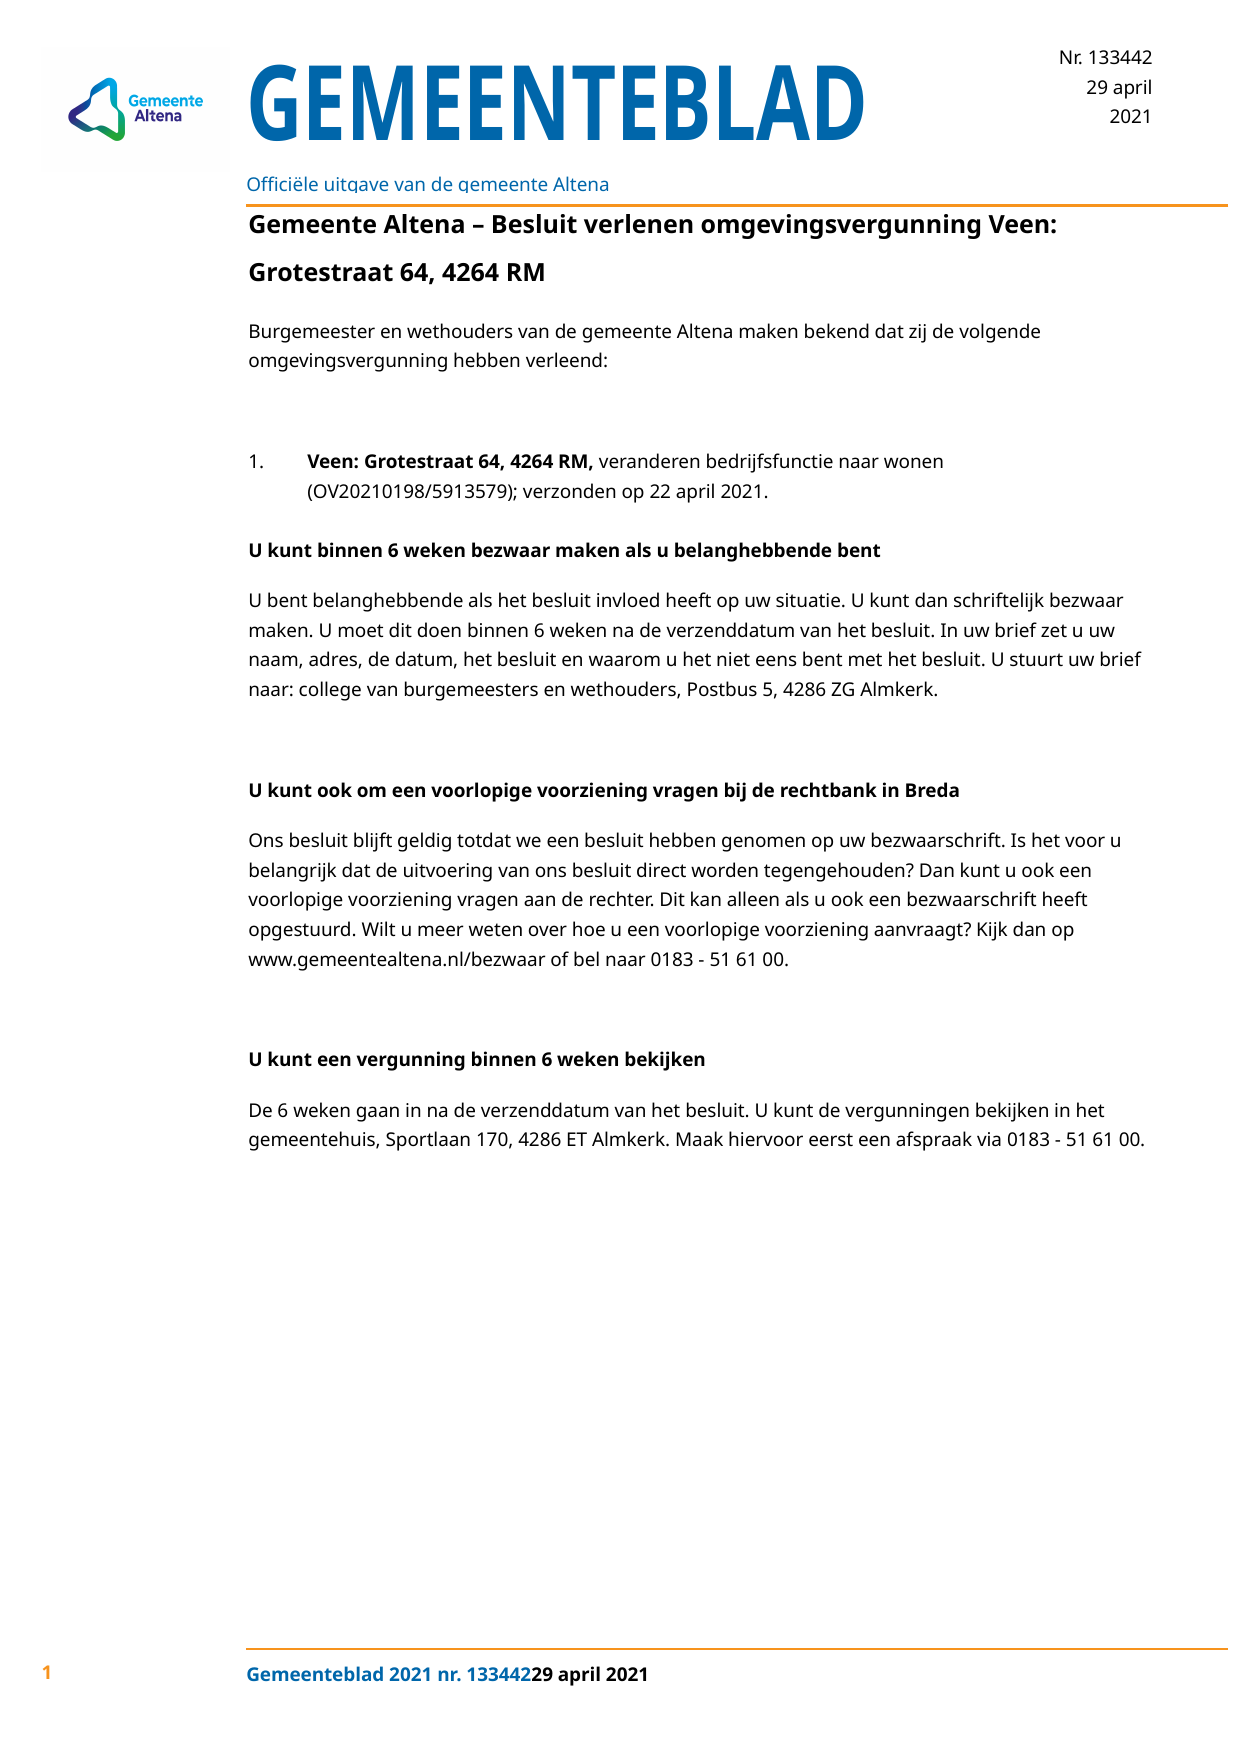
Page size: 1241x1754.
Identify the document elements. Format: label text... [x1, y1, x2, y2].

list Veen: Grotestraat 64, 4264 RM, veranderen bedrijfsfunctie naar wonen (OV20210198/5913579); verzonden op 22 april 2021. [248, 448, 1152, 504]
text U bent belanghebbende als het besluit invloed heeft op uw situatie. U kunt dan schriftelijk bezwaar maken. U moet dit doen binnen 6 weken na de verzenddatum van het besluit. In uw brief zet u uw naam, adres, de datum, het besluit en waarom u het niet eens bent met het besluit. U stuurt uw brief naar: college van burgemeesters en wethouders, Postbus 5, 4286 ZG Almkerk. [248, 587, 1152, 702]
text U kunt een vergunning binnen 6 weken bekijken [248, 1047, 1152, 1072]
text U kunt binnen 6 weken bezwaar maken als u belanghebbende bent [248, 537, 1152, 563]
text U kunt ook om een voorlopige voorziening vragen bij de rechtbank in Breda [248, 777, 1152, 803]
text Ons besluit blijft geldig totdat we een besluit hebben genomen op uw bezwaarschrift. Is het voor u belangrijk dat de uitvoering van ons besluit direct worden tegengehouden? Dan kunt u ook een voorlopige voorziening vragen aan de rechter. Dit kan alleen als u ook een bezwaarschrift heeft opgestuurd. Wilt u meer weten over hoe u een voorlopige voorziening aanvraagt? Kijk dan op www.gemeentealtena.nl/bezwaar of bel naar 0183 - 51 61 00. [248, 827, 1152, 972]
text Gemeente Altena – Besluit verlenen omgevingsvergunning Veen: Grotestraat 64, 4264 RM [248, 207, 1152, 288]
picture [41, 47, 231, 172]
text Burgemeester en wethouders van de gemeente Altena maken bekend dat zij de volgende omgevingsvergunning hebben verleend: [248, 318, 1152, 373]
text De 6 weken gaan in na de verzenddatum van het besluit. U kunt de vergunningen bekijken in het gemeentehuis, Sportlaan 170, 4286 ET Almkerk. Maak hiervoor eerst een afspraak via 0183 - 51 61 00. [248, 1097, 1152, 1152]
